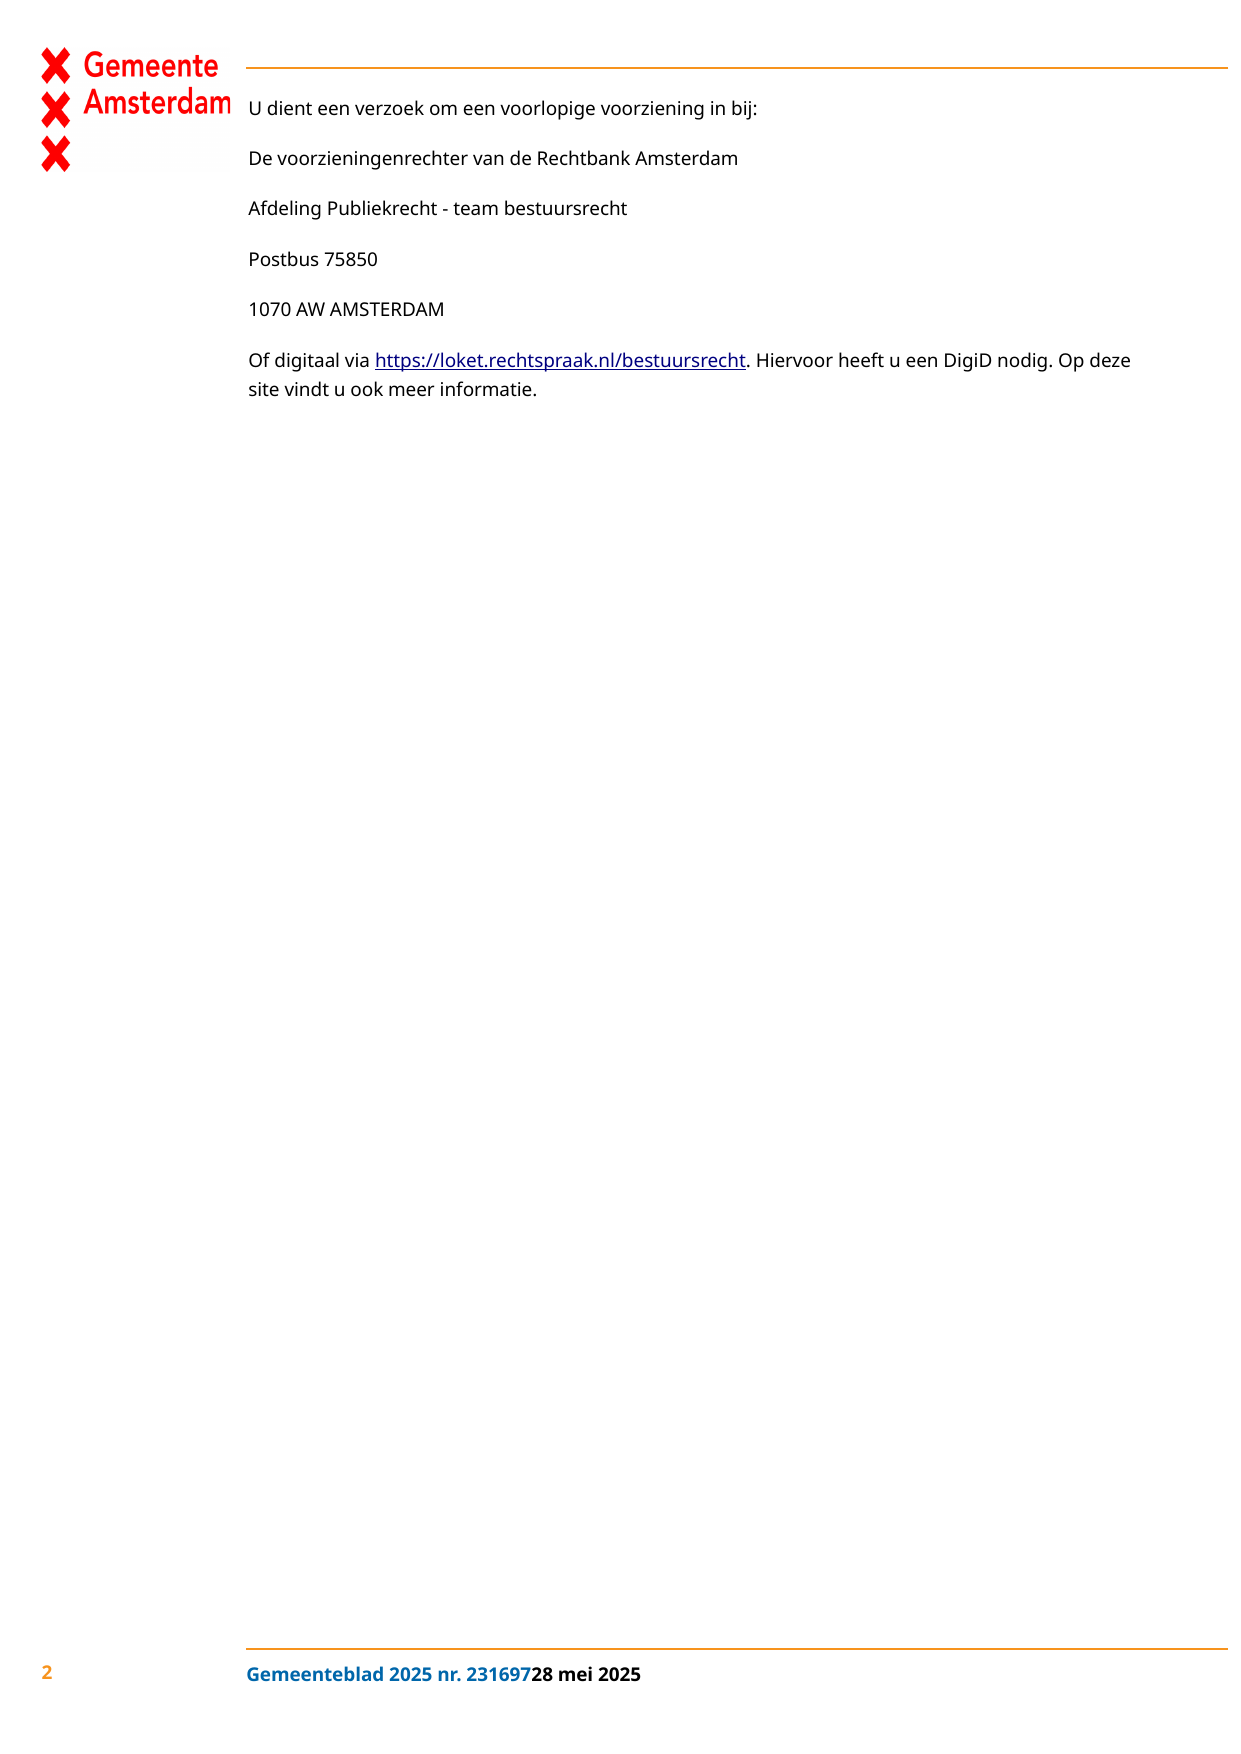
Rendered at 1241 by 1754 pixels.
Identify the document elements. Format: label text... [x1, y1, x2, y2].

text Of digitaal via https://loket.rechtspraak.nl/bestuursrecht. Hiervoor heeft u een DigiD nodig. Op deze site vindt u ook meer informatie. [248, 347, 1152, 402]
text De voorzieningenrechter van de Rechtbank Amsterdam [248, 145, 1152, 171]
text Afdeling Publiekrecht - team bestuursrecht [248, 196, 1152, 221]
picture [41, 47, 231, 172]
text Postbus 75850 [248, 246, 1152, 272]
text U dient een verzoek om een voorlopige voorziening in bij: [248, 95, 1152, 121]
text 1070 AW AMSTERDAM [248, 296, 1152, 322]
